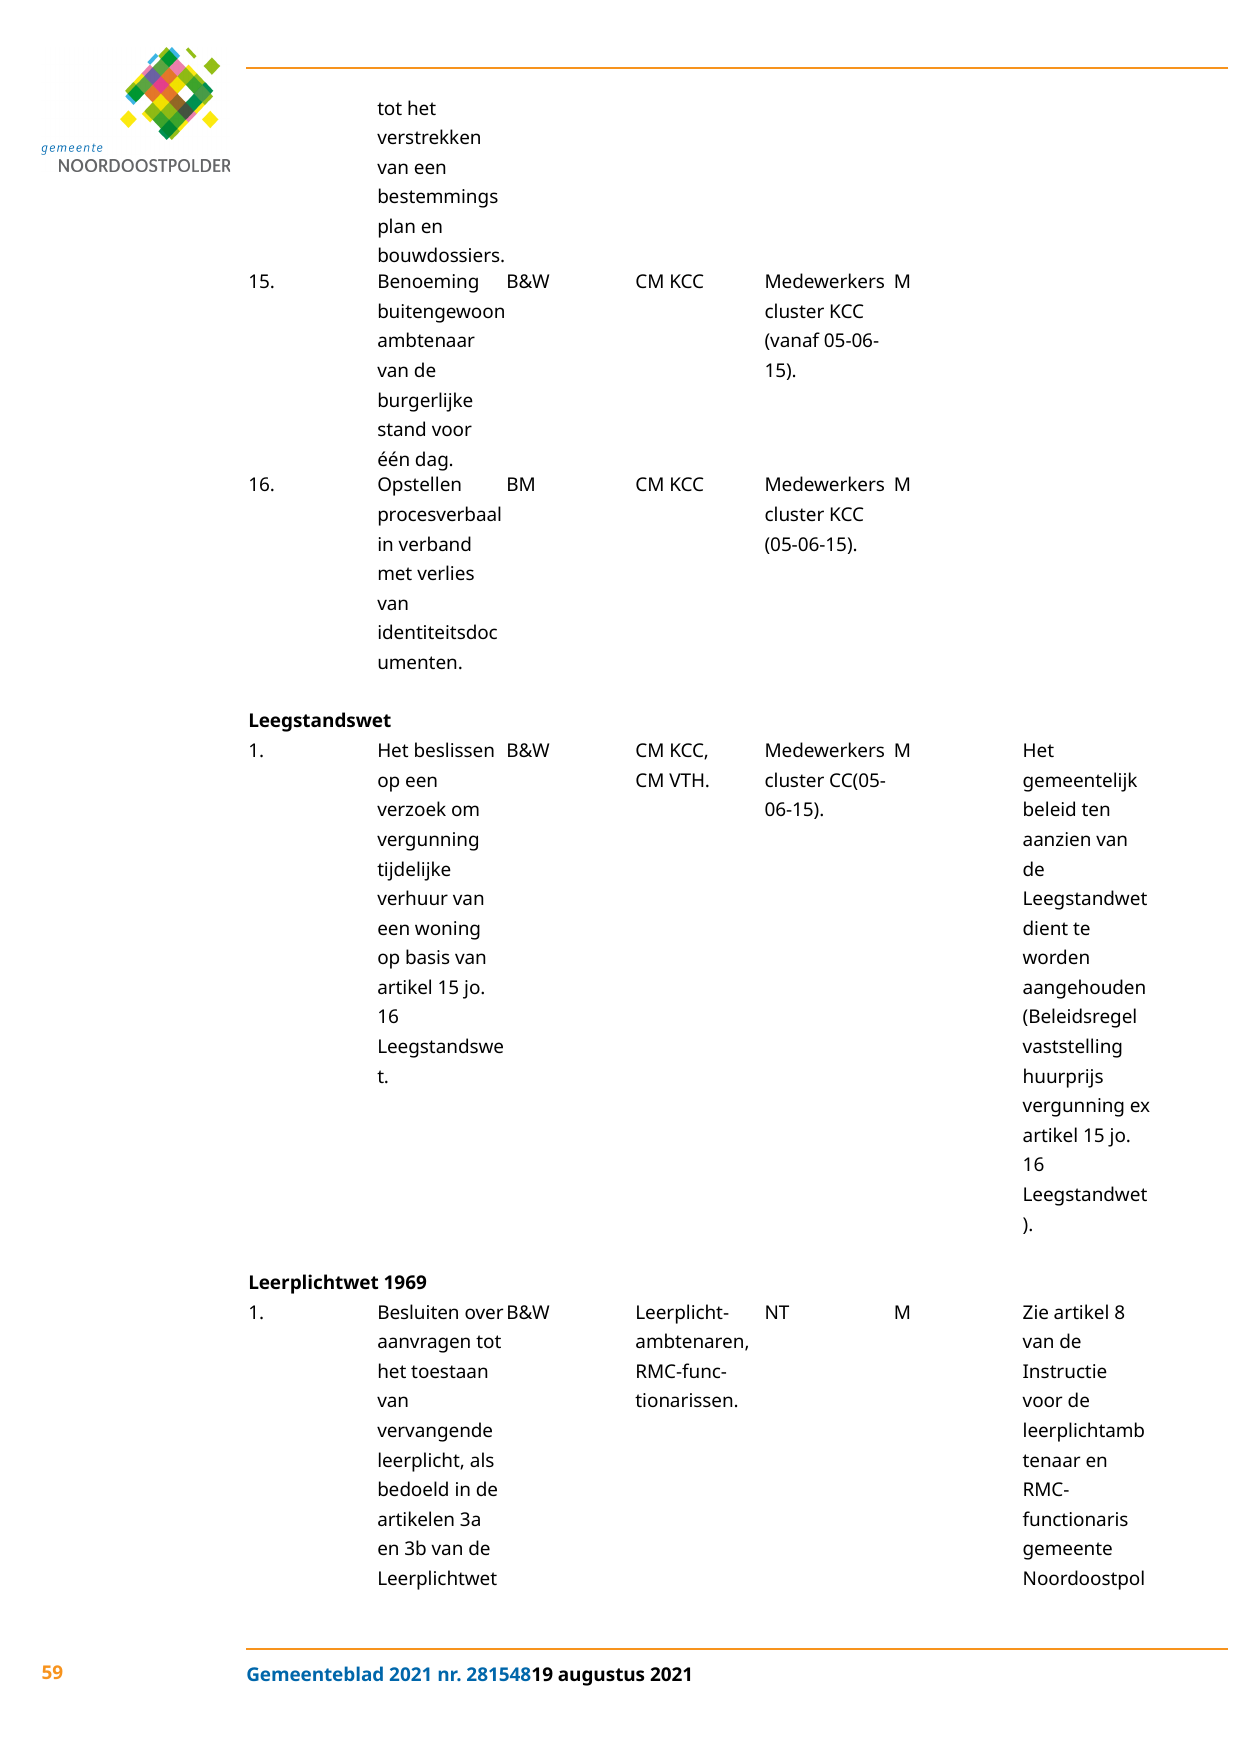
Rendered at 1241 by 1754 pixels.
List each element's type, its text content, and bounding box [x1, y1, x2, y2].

table_cell [1023, 269, 1152, 472]
table_header 1. [248, 1299, 377, 1591]
table_header Leerplicht-ambtenaren, RMC-func-tionarissen. [635, 1299, 764, 1591]
table_cell Benoeming buitengewoon ambtenaar van de burgerlijke stand voor één dag. [377, 269, 506, 472]
table_cell Opstellen procesverbaal in verband met verlies van identiteitsdocumenten. [377, 472, 506, 675]
table_cell [248, 95, 377, 268]
table_header M [894, 738, 1022, 1236]
table_cell [894, 95, 1022, 268]
table_header CM KCC, CM VTH. [635, 738, 764, 1236]
table_cell tot het verstrekken van een bestemmingsplan en bouwdossiers. [377, 95, 506, 268]
table_cell [506, 95, 635, 268]
table_header Besluiten over aanvragen tot het toestaan van vervangende leerplicht, als bedoeld in de artikelen 3a en 3b van de Leerplichtwet [377, 1299, 506, 1591]
table_cell 15. [248, 269, 377, 472]
table_header Het gemeentelijk beleid ten aanzien van de Leegstandwet dient te worden aangehouden (Beleidsregel vaststelling huurprijs vergunning ex artikel 15 jo. 16 Leegstandwet). [1023, 738, 1152, 1236]
table_cell [1023, 95, 1152, 268]
picture [41, 47, 231, 172]
table_header M [894, 1299, 1022, 1591]
table_header Zie artikel 8 van de Instructie voor de leerplichtambtenaar en RMC-functionaris gemeente Noordoostpol [1023, 1299, 1152, 1591]
table_cell BM [506, 472, 635, 675]
table_cell [635, 95, 764, 268]
table_header 1. [248, 738, 377, 1236]
table_header NT [764, 1299, 893, 1591]
table_cell CM KCC [635, 472, 764, 675]
table_cell [764, 95, 893, 268]
table_header Het beslissen op een verzoek om vergunning tijdelijke verhuur van een woning op basis van artikel 15 jo. 16 Leegstandswet. [377, 738, 506, 1236]
table_header Medewerkers cluster CC(05-06-15). [764, 738, 893, 1236]
table_cell M [894, 269, 1022, 472]
table_cell CM KCC [635, 269, 764, 472]
table_header B&W [506, 1299, 635, 1591]
table_cell Medewerkers cluster KCC (05-06-15). [764, 472, 893, 675]
table_cell Medewerkers cluster KCC (vanaf 05-06-15). [764, 269, 893, 472]
text Leerplichtwet 1969 [248, 1269, 1152, 1295]
table_header B&W [506, 738, 635, 1236]
table_cell [1023, 472, 1152, 675]
table_cell 16. [248, 472, 377, 675]
table_cell B&W [506, 269, 635, 472]
table_cell M [894, 472, 1022, 675]
text Leegstandswet [248, 708, 1152, 733]
